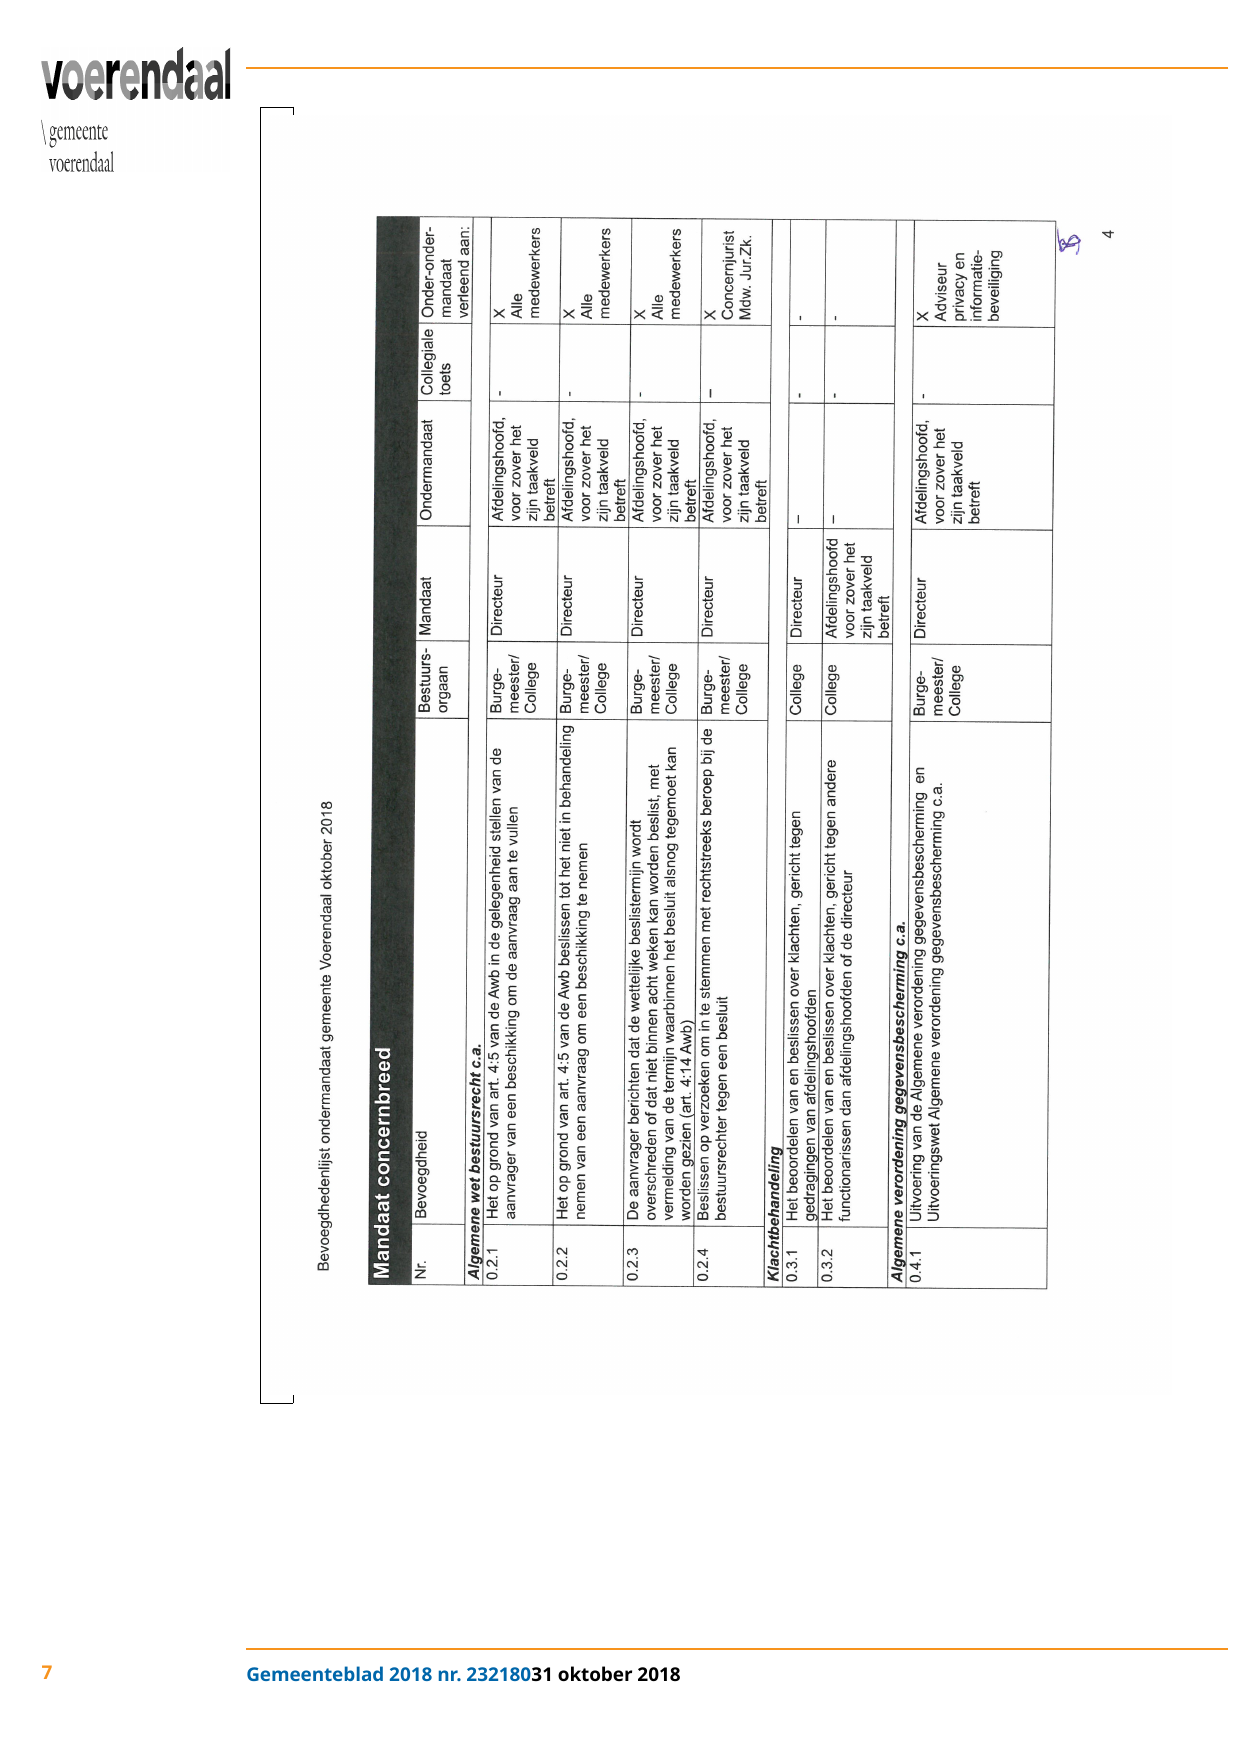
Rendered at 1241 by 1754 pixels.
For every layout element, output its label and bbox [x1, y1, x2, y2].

picture [41, 47, 231, 172]
picture [268, 115, 1173, 1395]
